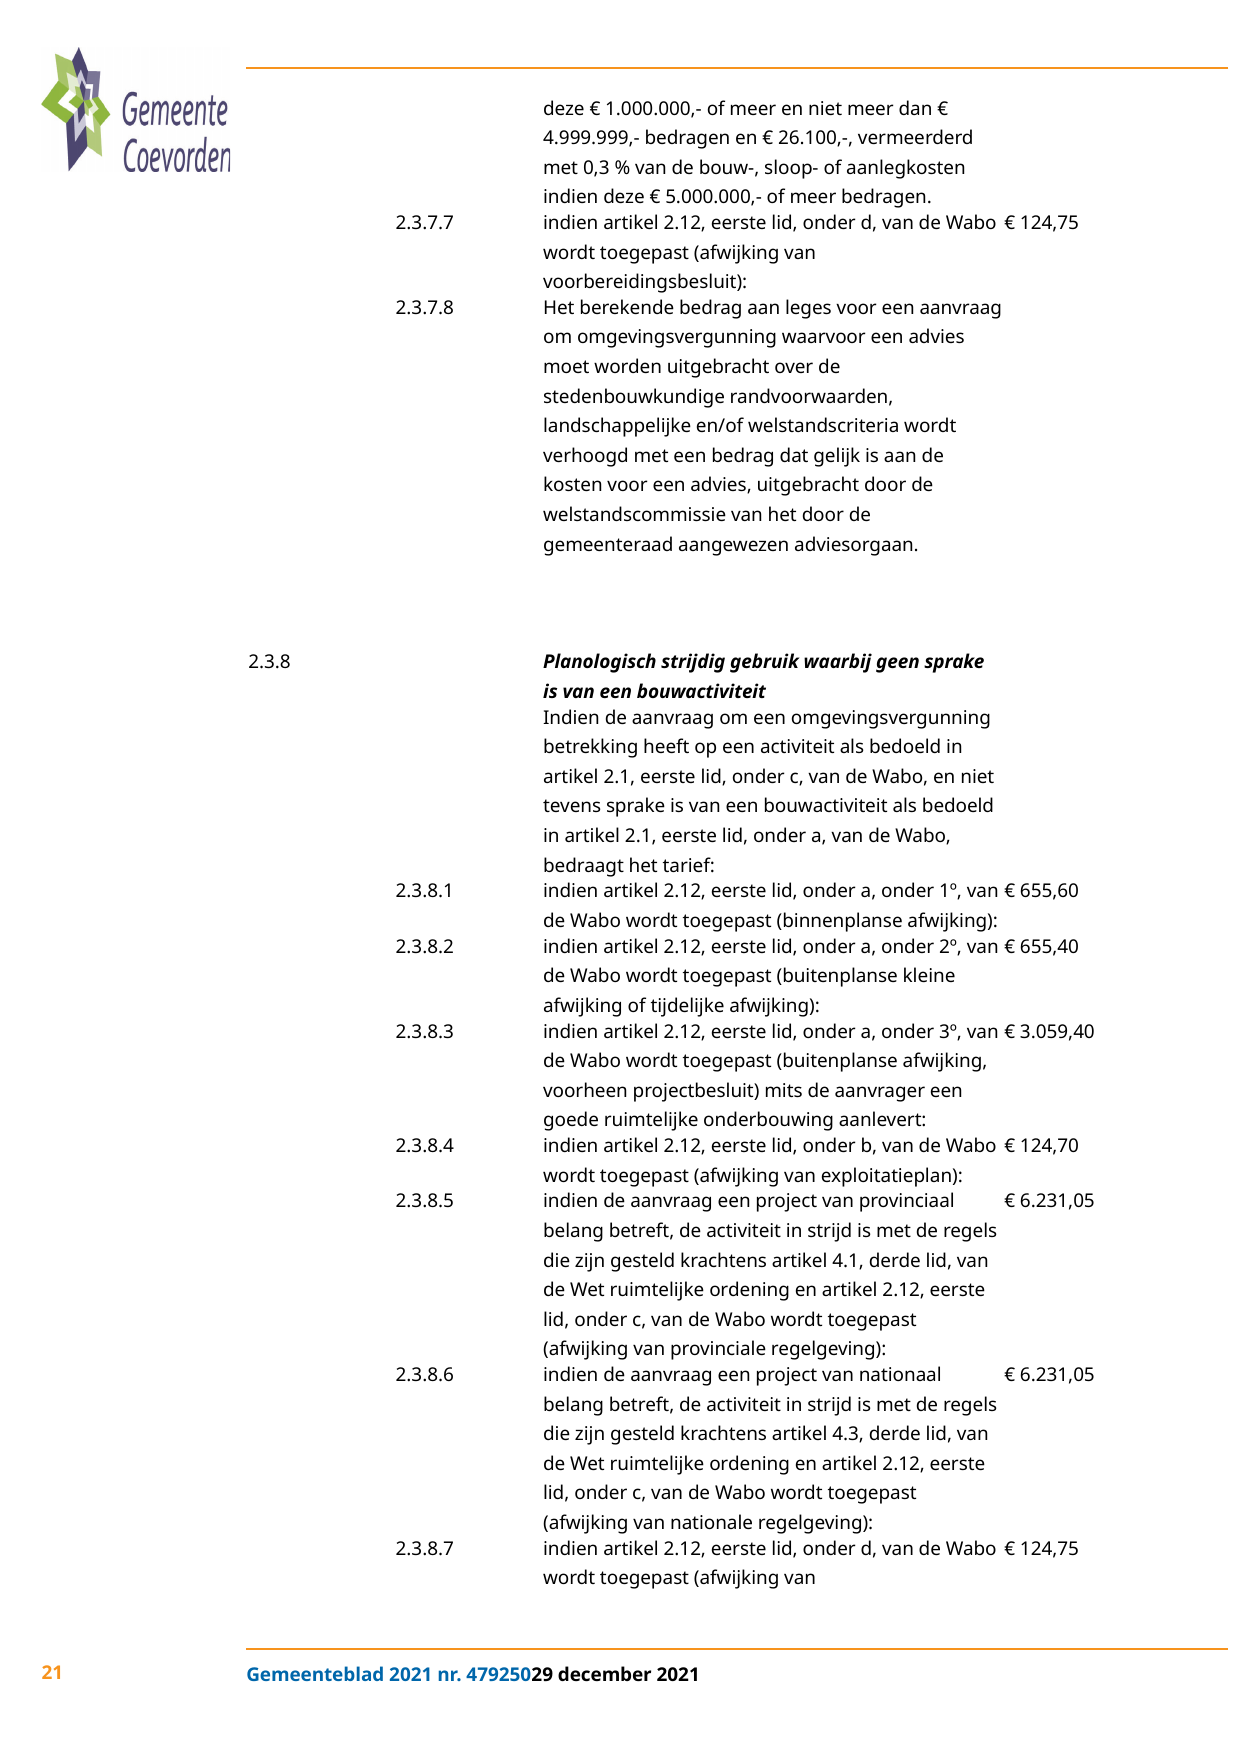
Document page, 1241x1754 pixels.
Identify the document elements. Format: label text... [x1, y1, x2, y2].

table_cell € 6.231,05 [1004, 1361, 1152, 1535]
table_cell € 655,40 [1004, 933, 1152, 1018]
table_header 2.3.8 [248, 649, 395, 704]
table_cell € 124,75 [1004, 209, 1152, 294]
table_cell [395, 95, 543, 209]
table_cell indien artikel 2.12, eerste lid, onder d, van de Wabo wordt toegepast (afwijking van [543, 1535, 1004, 1590]
table_cell 2.3.8.4 [395, 1132, 543, 1188]
table_cell 2.3.8.1 [395, 878, 543, 933]
table_cell € 124,75 [1004, 1535, 1152, 1590]
table_cell 2.3.8.5 [395, 1188, 543, 1361]
table_cell indien artikel 2.12, eerste lid, onder b, van de Wabo wordt toegepast (afwijking van exploitatieplan): [543, 1132, 1004, 1188]
table_cell € 655,60 [1004, 878, 1152, 933]
table_cell [248, 704, 395, 878]
table_header Planologisch strijdig gebruik waarbij geen sprake is van een bouwactiviteit [543, 649, 1004, 704]
table_cell indien artikel 2.12, eerste lid, onder a, onder 1º, van de Wabo wordt toegepast (binnenplanse afwijking): [543, 878, 1004, 933]
table_cell [248, 1132, 395, 1188]
table_cell Het berekende bedrag aan leges voor een aanvraag om omgevingsvergunning waarvoor een advies moet worden uitgebracht over de stedenbouwkundige randvoorwaarden, landschappelijke en/of welstandscriteria wordt verhoogd met een bedrag dat gelijk is aan de kosten voor een advies, uitgebracht door de welstandscommissie van het door de gemeenteraad aangewezen adviesorgaan. [543, 294, 1004, 616]
table_cell [248, 1188, 395, 1361]
table_cell € 6.231,05 [1004, 1188, 1152, 1361]
table_cell [248, 933, 395, 1018]
table_cell deze € 1.000.000,- of meer en niet meer dan € 4.999.999,- bedragen en € 26.100,-, vermeerderd met 0,3 % van de bouw-, sloop- of aanlegkosten indien deze € 5.000.000,- of meer bedragen. [543, 95, 1004, 209]
table_cell indien de aanvraag een project van provinciaal belang betreft, de activiteit in strijd is met de regels die zijn gesteld krachtens artikel 4.1, derde lid, van de Wet ruimtelijke ordening en artikel 2.12, eerste lid, onder c, van de Wabo wordt toegepast (afwijking van provinciale regelgeving): [543, 1188, 1004, 1361]
table_cell [248, 209, 395, 294]
table_cell 2.3.8.2 [395, 933, 543, 1018]
table_cell 2.3.7.8 [395, 294, 543, 616]
table_cell Indien de aanvraag om een omgevingsvergunning betrekking heeft op een activiteit als bedoeld in artikel 2.1, eerste lid, onder c, van de Wabo, en niet tevens sprake is van een bouwactiviteit als bedoeld in artikel 2.1, eerste lid, onder a, van de Wabo, bedraagt het tarief: [543, 704, 1004, 878]
table_header [1004, 649, 1152, 704]
table_cell indien artikel 2.12, eerste lid, onder d, van de Wabo wordt toegepast (afwijking van voorbereidingsbesluit): [543, 209, 1004, 294]
picture [41, 47, 231, 172]
table_cell € 124,70 [1004, 1132, 1152, 1188]
table_cell [248, 1361, 395, 1535]
table_cell [1004, 294, 1152, 616]
table_cell [248, 95, 395, 209]
table_cell 2.3.8.6 [395, 1361, 543, 1535]
table_header [395, 649, 543, 704]
table_cell 2.3.8.3 [395, 1018, 543, 1132]
table_cell indien artikel 2.12, eerste lid, onder a, onder 2º, van de Wabo wordt toegepast (buitenplanse kleine afwijking of tijdelijke afwijking): [543, 933, 1004, 1018]
table_cell 2.3.7.7 [395, 209, 543, 294]
table_cell [248, 1535, 395, 1590]
table_cell [1004, 95, 1152, 209]
table_cell 2.3.8.7 [395, 1535, 543, 1590]
table_cell indien de aanvraag een project van nationaal belang betreft, de activiteit in strijd is met de regels die zijn gesteld krachtens artikel 4.3, derde lid, van de Wet ruimtelijke ordening en artikel 2.12, eerste lid, onder c, van de Wabo wordt toegepast (afwijking van nationale regelgeving): [543, 1361, 1004, 1535]
table_cell indien artikel 2.12, eerste lid, onder a, onder 3º, van de Wabo wordt toegepast (buitenplanse afwijking, voorheen projectbesluit) mits de aanvrager een goede ruimtelijke onderbouwing aanlevert: [543, 1018, 1004, 1132]
table_cell [395, 704, 543, 878]
table_cell [248, 294, 395, 616]
table_cell [248, 1018, 395, 1132]
table_cell € 3.059,40 [1004, 1018, 1152, 1132]
table_cell [1004, 704, 1152, 878]
table_cell [248, 878, 395, 933]
